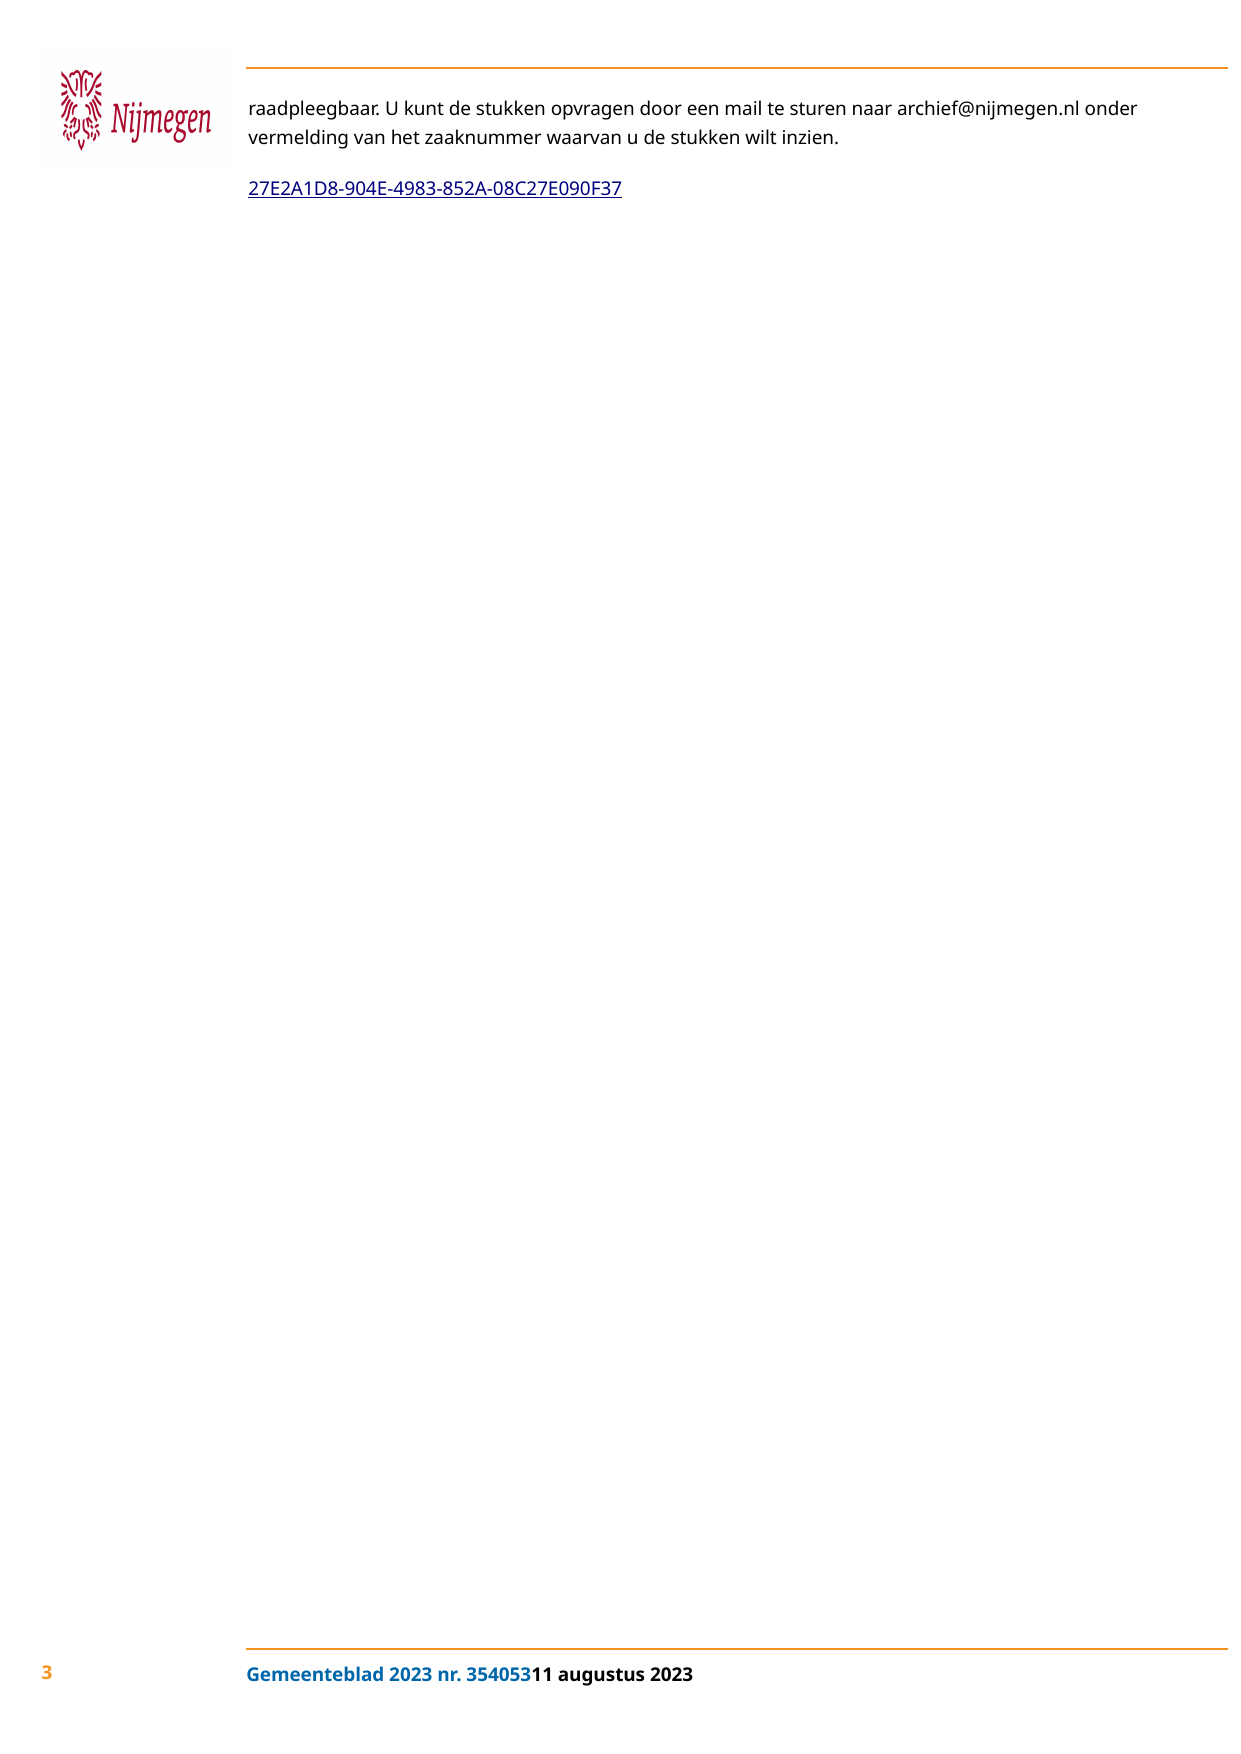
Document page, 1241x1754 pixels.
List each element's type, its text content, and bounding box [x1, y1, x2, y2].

text raadpleegbaar. U kunt de stukken opvragen door een mail te sturen naar archief@nijmegen.nl onder vermelding van het zaaknummer waarvan u de stukken wilt inzien. [248, 95, 1152, 150]
picture [41, 47, 231, 172]
text 27E2A1D8-904E-4983-852A-08C27E090F37 [248, 175, 1152, 201]
